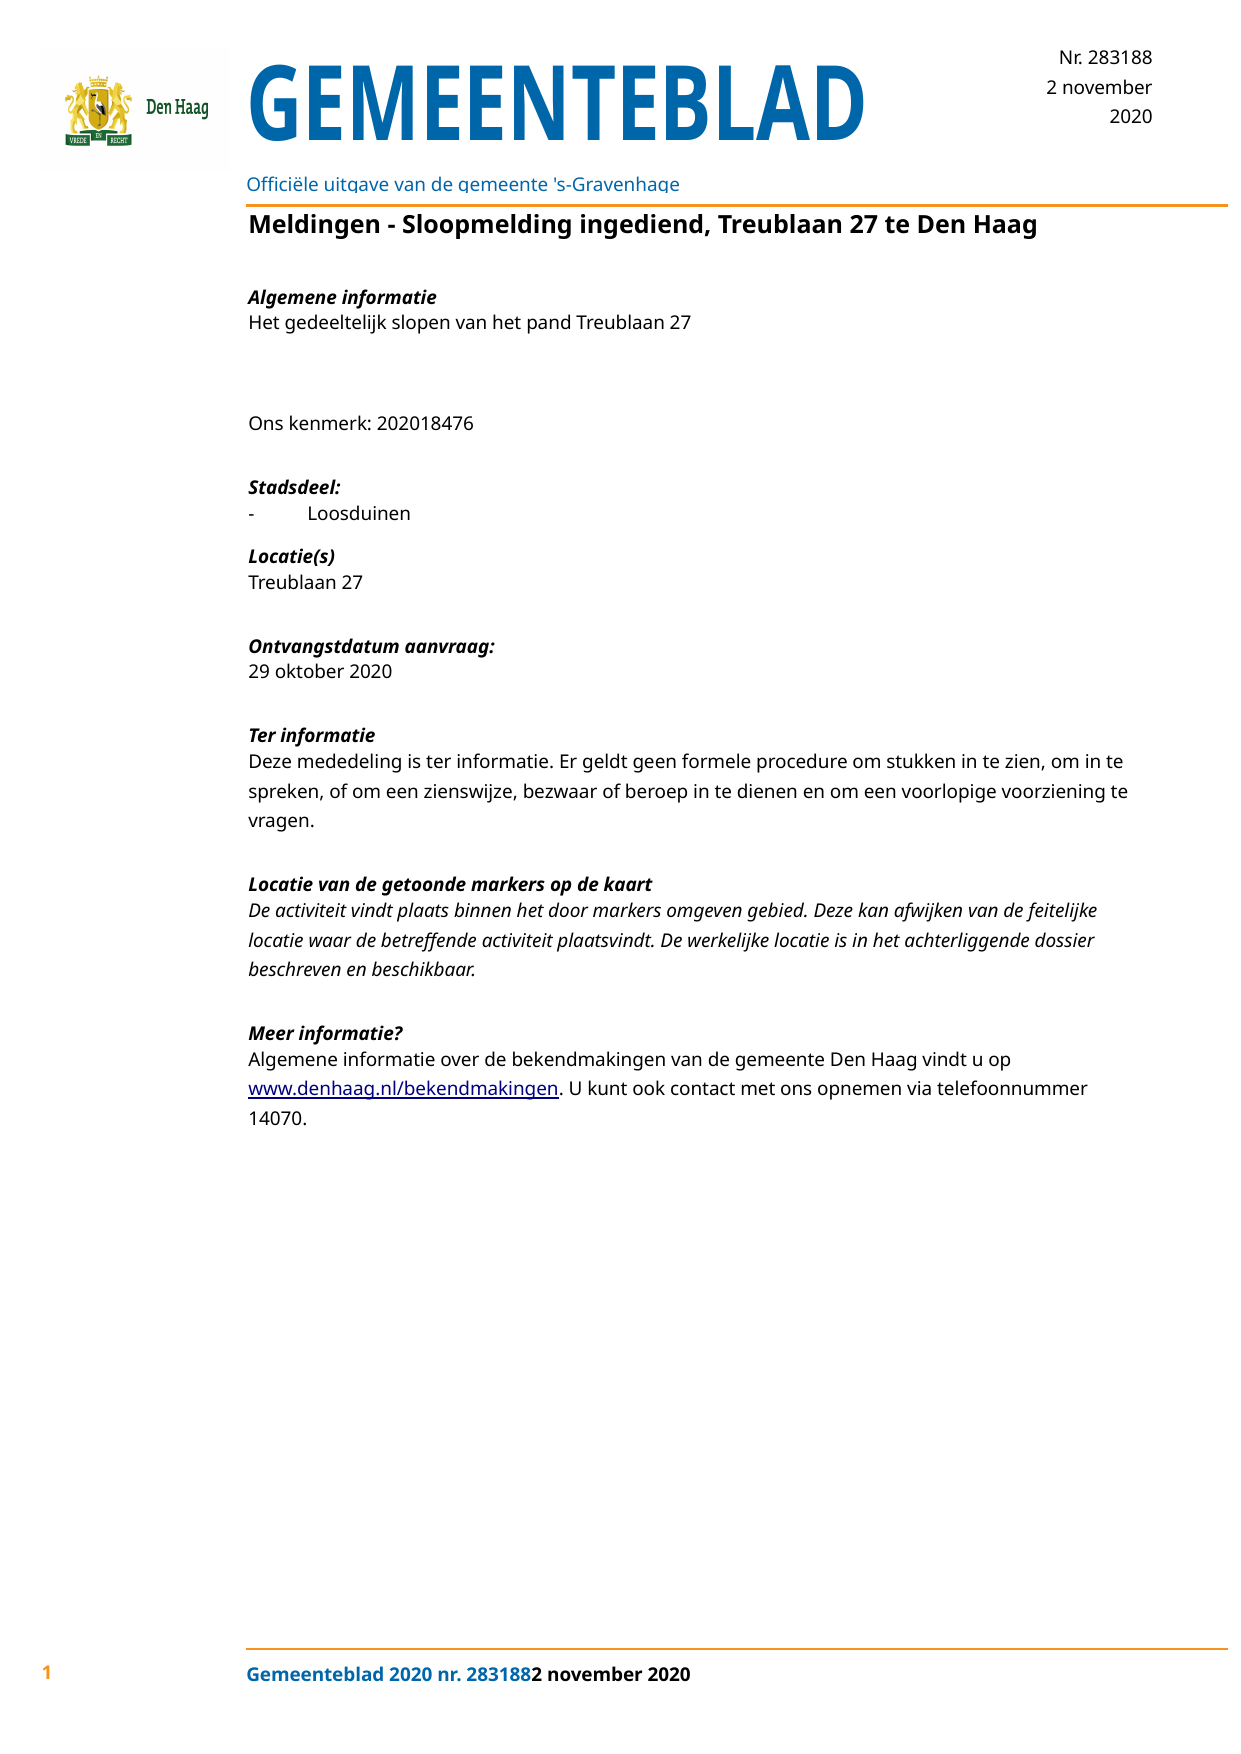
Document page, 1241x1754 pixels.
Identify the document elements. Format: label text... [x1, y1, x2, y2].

text Het gedeeltelijk slopen van het pand Treublaan 27 [248, 309, 1152, 335]
text Algemene informatie [248, 284, 1152, 309]
list Loosduinen [248, 500, 1152, 526]
text Locatie van de getoonde markers op de kaart [248, 871, 1152, 897]
text Stadsdeel: [248, 474, 1152, 500]
text Locatie(s) [248, 543, 1152, 569]
text De activiteit vindt plaats binnen het door markers omgeven gebied. Deze kan afwijken van de feitelijke locatie waar de betreffende activiteit plaatsvindt. De werkelijke locatie is in het achterliggende dossier beschreven en beschikbaar. [248, 897, 1152, 982]
text Ontvangstdatum aanvraag: [248, 633, 1152, 659]
text Meer informatie? [248, 1020, 1152, 1046]
text Treublaan 27 [248, 569, 1152, 595]
text Algemene informatie over de bekendmakingen van de gemeente Den Haag vindt u op www.denhaag.nl/bekendmakingen. U kunt ook contact met ons opnemen via telefoonnummer 14070. [248, 1046, 1152, 1131]
text Ter informatie [248, 723, 1152, 748]
picture [41, 47, 231, 172]
text Meldingen - Sloopmelding ingediend, Treublaan 27 te Den Haag [248, 207, 1152, 241]
text Ons kenmerk: 202018476 [248, 410, 1152, 436]
text Deze mededeling is ter informatie. Er geldt geen formele procedure om stukken in te zien, om in te spreken, of om een zienswijze, bezwaar of beroep in te dienen en om een voorlopige voorziening te vragen. [248, 748, 1152, 833]
text 29 oktober 2020 [248, 659, 1152, 684]
